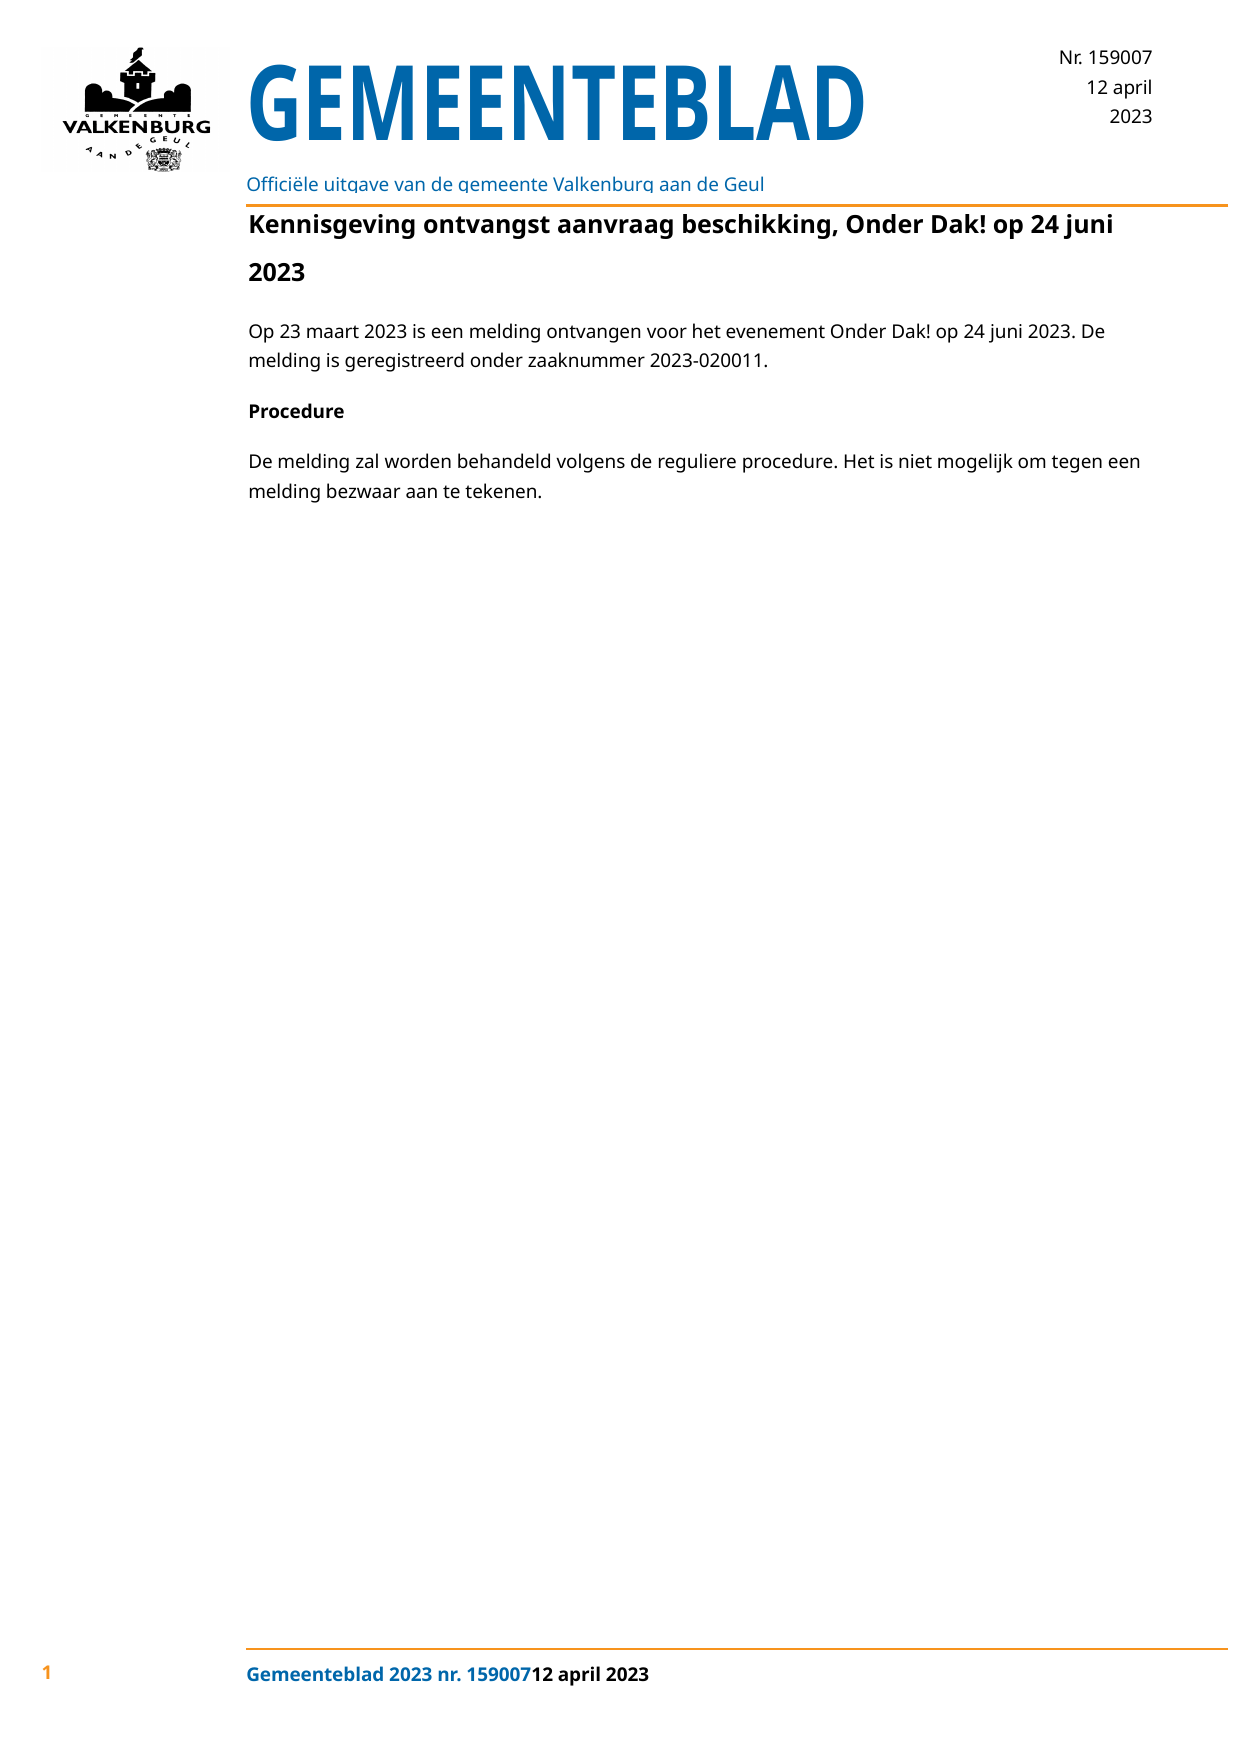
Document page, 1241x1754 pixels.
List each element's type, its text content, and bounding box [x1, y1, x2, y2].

text Op 23 maart 2023 is een melding ontvangen voor het evenement Onder Dak! op 24 juni 2023. De melding is geregistreerd onder zaaknummer 2023-020011. [248, 318, 1152, 373]
text Kennisgeving ontvangst aanvraag beschikking, Onder Dak! op 24 juni 2023 [248, 207, 1152, 288]
text De melding zal worden behandeld volgens de reguliere procedure. Het is niet mogelijk om tegen een melding bezwaar aan te tekenen. [248, 448, 1152, 504]
text Procedure [248, 398, 1152, 424]
picture [41, 47, 231, 172]
